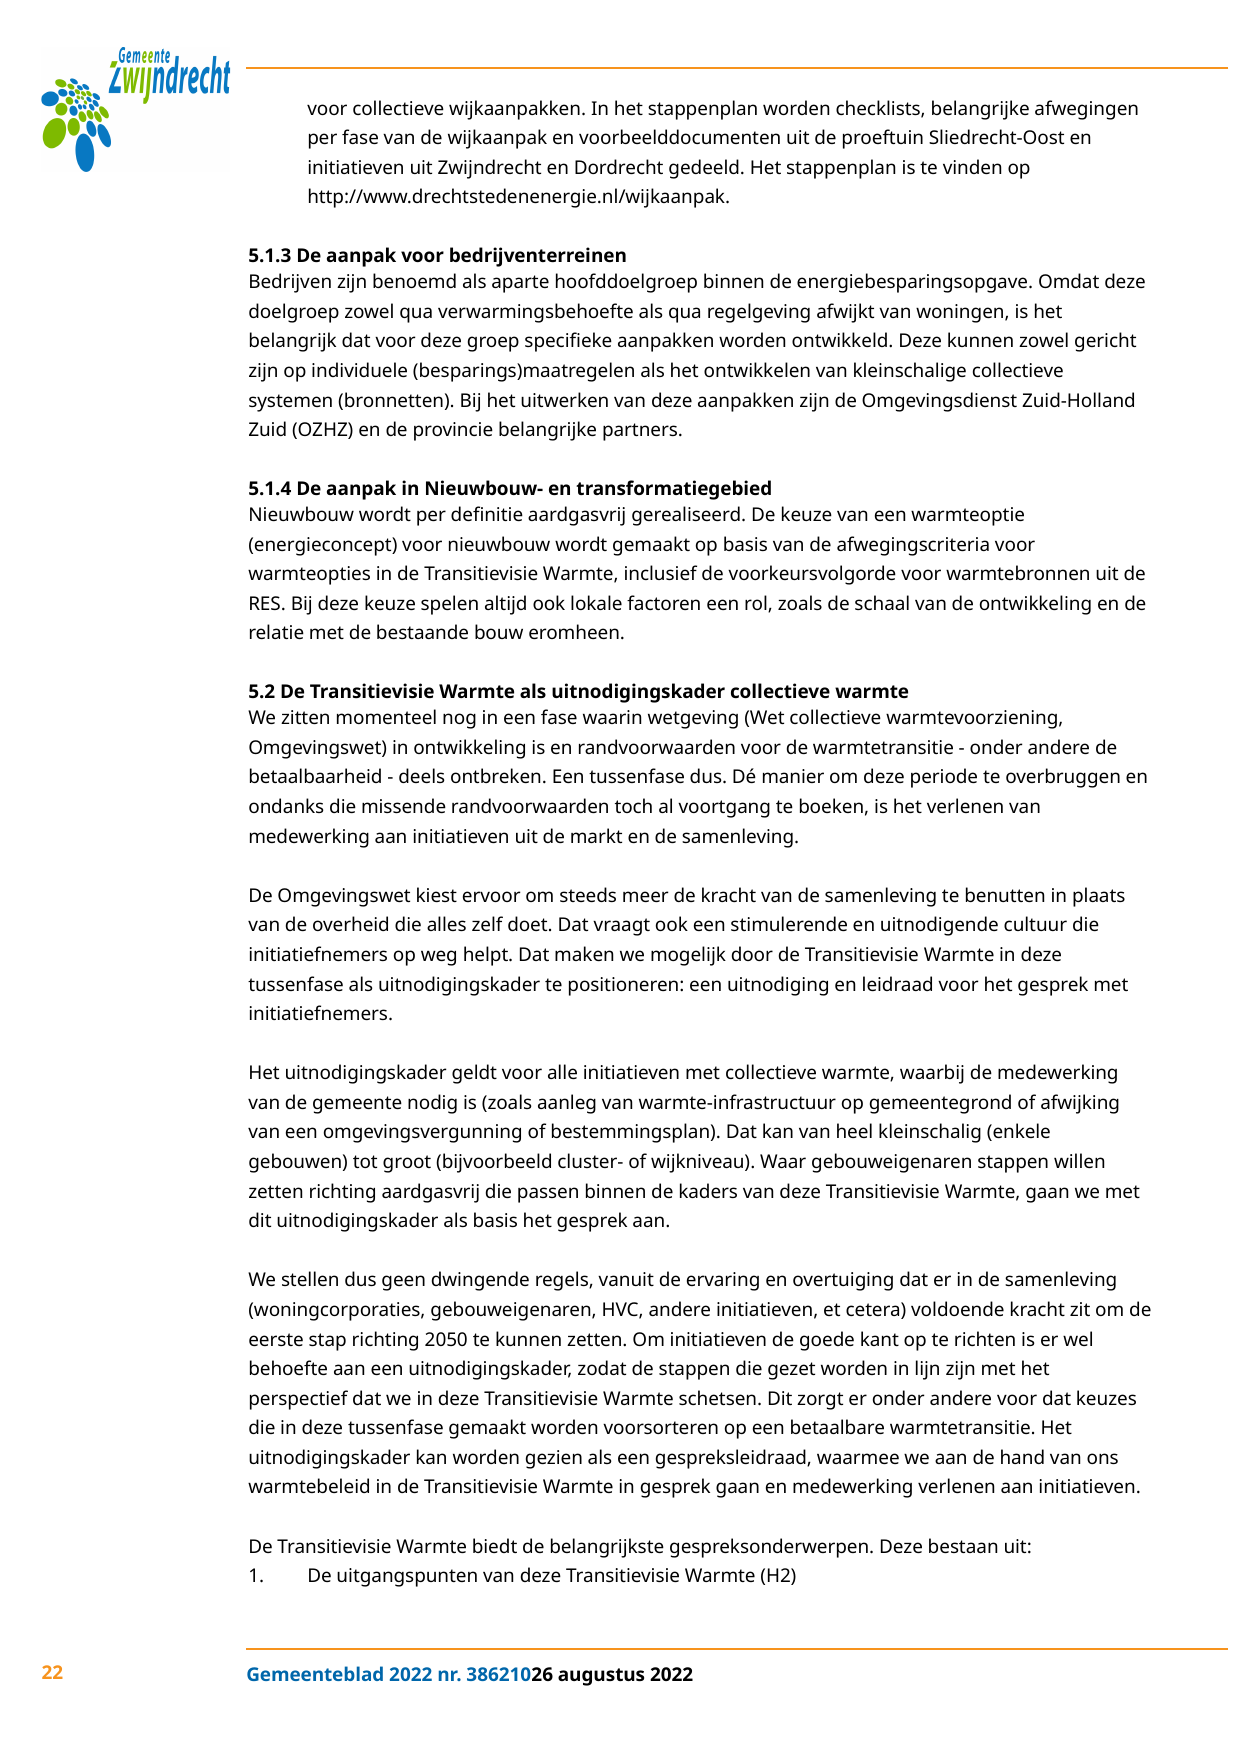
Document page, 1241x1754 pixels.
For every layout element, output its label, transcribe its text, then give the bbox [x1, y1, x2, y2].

text 5.1.4 De aanpak in Nieuwbouw- en transformatiegebied [248, 476, 1152, 501]
text Bedrijven zijn benoemd als aparte hoofddoelgroep binnen de energiebesparingsopgave. Omdat deze doelgroep zowel qua verwarmingsbehoefte als qua regelgeving afwijkt van woningen, is het belangrijk dat voor deze groep specifieke aanpakken worden ontwikkeld. Deze kunnen zowel gericht zijn op individuele (besparings)maatregelen als het ontwikkelen van kleinschalige collectieve systemen (bronnetten). Bij het uitwerken van deze aanpakken zijn de Omgevingsdienst Zuid-Holland Zuid (OZHZ) en de provincie belangrijke partners. [248, 268, 1152, 442]
text Het uitnodigingskader geldt voor alle initiatieven met collectieve warmte, waarbij de medewerking van de gemeente nodig is (zoals aanleg van warmte-infrastructuur op gemeentegrond of afwijking van een omgevingsvergunning of bestemmingsplan). Dat kan van heel kleinschalig (enkele gebouwen) tot groot (bijvoorbeeld cluster- of wijkniveau). Waar gebouweigenaren stappen willen zetten richting aardgasvrij die passen binnen de kaders van deze Transitievisie Warmte, gaan we met dit uitnodigingskader als basis het gesprek aan. [248, 1059, 1152, 1233]
text 5.2 De Transitievisie Warmte als uitnodigingskader collectieve warmte [248, 679, 1152, 704]
text We stellen dus geen dwingende regels, vanuit de ervaring en overtuiging dat er in de samenleving (woningcorporaties, gebouweigenaren, HVC, andere initiatieven, et cetera) voldoende kracht zit om de eerste stap richting 2050 te kunnen zetten. Om initiatieven de goede kant op te richten is er wel behoefte aan een uitnodigingskader, zodat de stappen die gezet worden in lijn zijn met het perspectief dat we in deze Transitievisie Warmte schetsen. Dit zorgt er onder andere voor dat keuzes die in deze tussenfase gemaakt worden voorsorteren op een betaalbare warmtetransitie. Het uitnodigingskader kan worden gezien als een gespreksleidraad, waarmee we aan de hand van ons warmtebeleid in de Transitievisie Warmte in gesprek gaan en medewerking verlenen aan initiatieven. [248, 1267, 1152, 1499]
text De Omgevingswet kiest ervoor om steeds meer de kracht van de samenleving te benutten in plaats van de overheid die alles zelf doet. Dat vraagt ook een stimulerende en uitnodigende cultuur die initiatiefnemers op weg helpt. Dat maken we mogelijk door de Transitievisie Warmte in deze tussenfase als uitnodigingskader te positioneren: een uitnodiging en leidraad voor het gesprek met initiatiefnemers. [248, 882, 1152, 1026]
picture [41, 47, 231, 172]
text 5.1.3 De aanpak voor bedrijventerreinen [248, 243, 1152, 268]
list voor collectieve wijkaanpakken. In het stappenplan worden checklists, belangrijke afwegingen per fase van de wijkaanpak en voorbeelddocumenten uit de proeftuin Sliedrecht-Oost en initiatieven uit Zwijndrecht en Dordrecht gedeeld. Het stappenplan is te vinden op http://www.drechtstedenenergie.nl/wijkaanpak. [248, 95, 1152, 209]
text Nieuwbouw wordt per definitie aardgasvrij gerealiseerd. De keuze van een warmteoptie (energieconcept) voor nieuwbouw wordt gemaakt op basis van de afwegingscriteria voor warmteopties in de Transitievisie Warmte, inclusief de voorkeursvolgorde voor warmtebronnen uit de RES. Bij deze keuze spelen altijd ook lokale factoren een rol, zoals de schaal van de ontwikkeling en de relatie met de bestaande bouw eromheen. [248, 501, 1152, 645]
text We zitten momenteel nog in een fase waarin wetgeving (Wet collectieve warmtevoorziening, Omgevingswet) in ontwikkeling is en randvoorwaarden voor de warmtetransitie - onder andere de betaalbaarheid - deels ontbreken. Een tussenfase dus. Dé manier om deze periode te overbruggen en ondanks die missende randvoorwaarden toch al voortgang te boeken, is het verlenen van medewerking aan initiatieven uit de markt en de samenleving. [248, 704, 1152, 848]
list De uitgangspunten van deze Transitievisie Warmte (H2) [248, 1562, 1152, 1588]
text De Transitievisie Warmte biedt de belangrijkste gespreksonderwerpen. Deze bestaan uit: [248, 1533, 1152, 1558]
